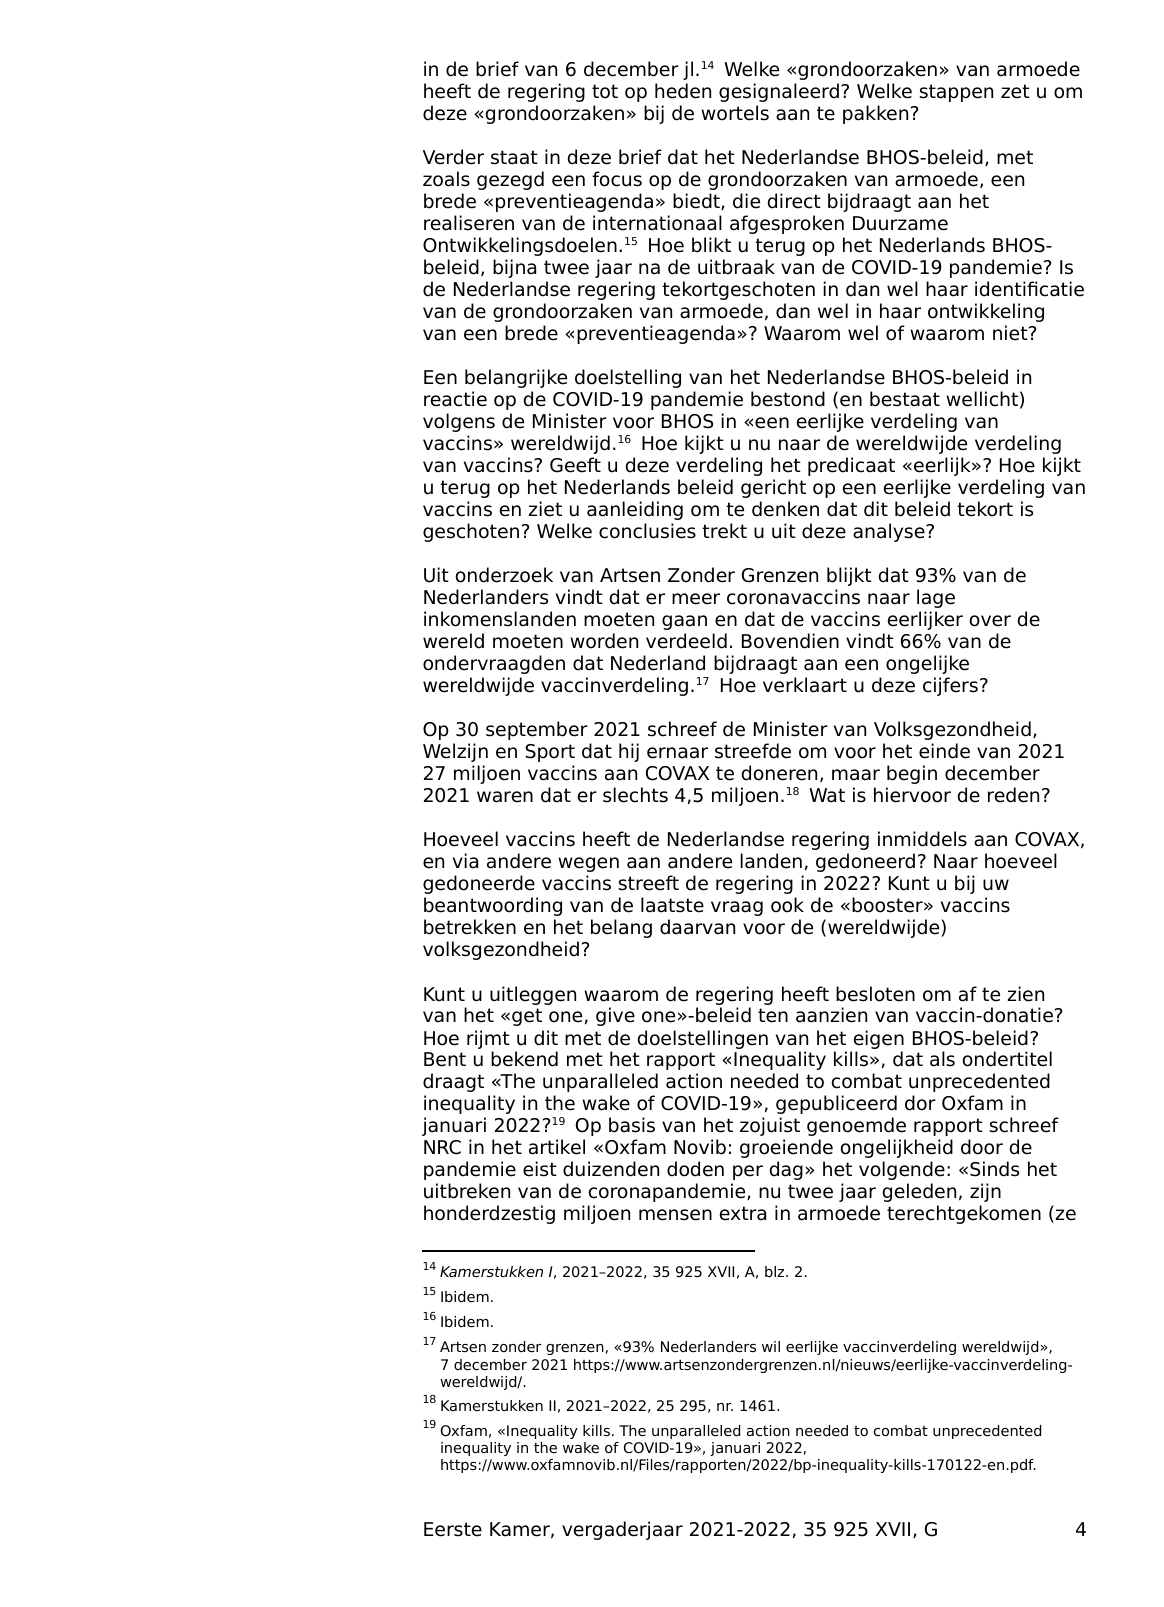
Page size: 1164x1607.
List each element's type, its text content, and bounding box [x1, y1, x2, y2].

text Verder staat in deze brief dat het Nederlandse BHOS-beleid, met zoals gezegd een focus op de grondoorzaken van armoede, een brede «preventieagenda» biedt, die direct bijdraagt aan het realiseren van de internationaal afgesproken Duurzame Ontwikkelingsdoelen. Hoe blikt u terug op het Nederlands BHOS-beleid, bijna twee jaar na de uitbraak van de COVID-19 pandemie? Is de Nederlandse regering tekortgeschoten in dan wel haar identificatie van de grondoorzaken van armoede, dan wel in haar ontwikkeling van een brede «preventieagenda»? Waarom wel of waarom niet? [422, 147, 1087, 345]
text Ibidem. [422, 1310, 1087, 1332]
text Een belangrijke doelstelling van het Nederlandse BHOS-beleid in reactie op de COVID-19 pandemie bestond (en bestaat wellicht) volgens de Minister voor BHOS in «een eerlijke verdeling van vaccins» wereldwijd. Hoe kijkt u nu naar de wereldwijde verdeling van vaccins? Geeft u deze verdeling het predicaat «eerlijk»? Hoe kijkt u terug op het Nederlands beleid gericht op een eerlijke verdeling van vaccins en ziet u aanleiding om te denken dat dit beleid tekort is geschoten? Welke conclusies trekt u uit deze analyse? [422, 367, 1087, 543]
text Uit onderzoek van Artsen Zonder Grenzen blijkt dat 93% van de Nederlanders vindt dat er meer coronavaccins naar lage inkomenslanden moeten gaan en dat de vaccins eerlijker over de wereld moeten worden verdeeld. Bovendien vindt 66% van de ondervraagden dat Nederland bijdraagt aan een ongelijke wereldwijde vaccinverdeling. Hoe verklaart u deze cijfers? [422, 565, 1087, 697]
text Op 30 september 2021 schreef de Minister van Volksgezondheid, Welzijn en Sport dat hij ernaar streefde om voor het einde van 2021 27 miljoen vaccins aan COVAX te doneren, maar begin december 2021 waren dat er slechts 4,5 miljoen. Wat is hiervoor de reden? [422, 719, 1087, 807]
text Bent u bekend met het rapport «Inequality kills», dat als ondertitel draagt «The unparalleled action needed to combat unprecedented inequality in the wake of COVID-19», gepubliceerd dor Oxfam in januari 2022? Op basis van het zojuist genoemde rapport schreef NRC in het artikel «Oxfam Novib: groeiende ongelijkheid door de pandemie eist duizenden doden per dag» het volgende: «Sinds het uitbreken van de coronapandemie, nu twee jaar geleden, zijn honderdzestig miljoen mensen extra in armoede terechtgekomen (ze [422, 1049, 1087, 1225]
text Kamerstukken I, 2021–2022, 35 925 XVII, A, blz. 2. [422, 1260, 1087, 1282]
text Artsen zonder grenzen, «93% Nederlanders wil eerlijke vaccinverdeling wereldwijd», 7 december 2021 https://www.artsenzondergrenzen.nl/nieuws/eerlijke-vaccinverdeling-wereldwijd/. [422, 1335, 1087, 1391]
text in de brief van 6 december jl. Welke «grondoorzaken» van armoede heeft de regering tot op heden gesignaleerd? Welke stappen zet u om deze «grondoorzaken» bij de wortels aan te pakken? [422, 59, 1087, 125]
text Kamerstukken II, 2021–2022, 25 295, nr. 1461. [422, 1393, 1087, 1416]
text Kunt u uitleggen waarom de regering heeft besloten om af te zien van het «get one, give one»-beleid ten aanzien van vaccin-donatie? Hoe rijmt u dit met de doelstellingen van het eigen BHOS-beleid? [422, 983, 1087, 1049]
text Ibidem. [422, 1285, 1087, 1307]
text Hoeveel vaccins heeft de Nederlandse regering inmiddels aan COVAX, en via andere wegen aan andere landen, gedoneerd? Naar hoeveel gedoneerde vaccins streeft de regering in 2022? Kunt u bij uw beantwoording van de laatste vraag ook de «booster» vaccins betrekken en het belang daarvan voor de (wereldwijde) volksgezondheid? [422, 829, 1087, 961]
text Oxfam, «Inequality kills. The unparalleled action needed to combat unprecedented inequality in the wake of COVID-19», januari 2022, https://www.oxfamnovib.nl/Files/rapporten/2022/bp-inequality-kills-170122-en.pdf. [422, 1418, 1087, 1474]
